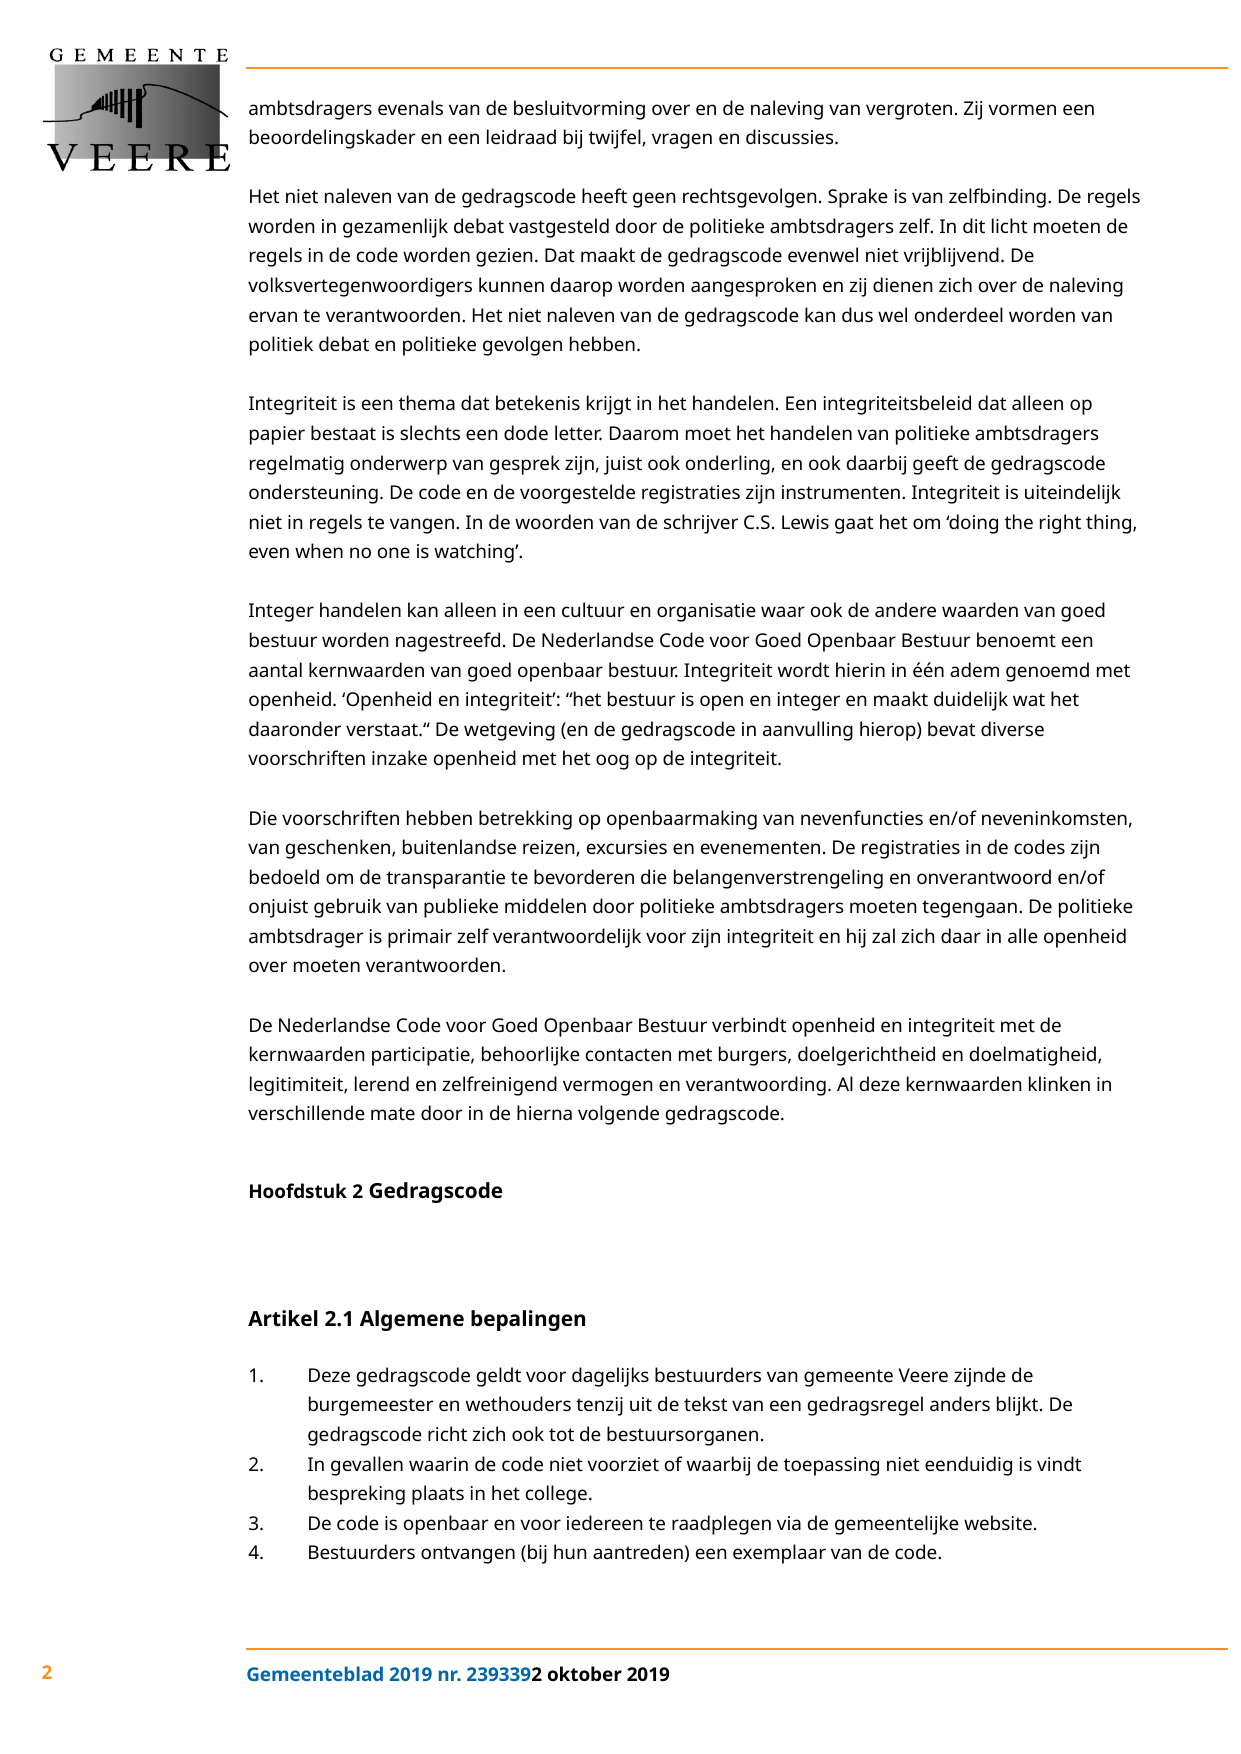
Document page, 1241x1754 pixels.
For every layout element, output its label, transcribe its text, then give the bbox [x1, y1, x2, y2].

list De code is openbaar en voor iedereen te raadplegen via de gemeentelijke website. [248, 1510, 1152, 1536]
list Bestuurders ontvangen (bij hun aantreden) een exemplaar van de code. [248, 1539, 1152, 1565]
text Hoofdstuk 2 Gedragscode [248, 1176, 1152, 1204]
picture [41, 47, 231, 172]
list Deze gedragscode geldt voor dagelijks bestuurders van gemeente Veere zijnde de burgemeester en wethouders tenzij uit de tekst van een gedragsregel anders blijkt. De gedragscode richt zich ook tot de bestuursorganen. [248, 1362, 1152, 1447]
text Het niet naleven van de gedragscode heeft geen rechtsgevolgen. Sprake is van zelfbinding. De regels worden in gezamenlijk debat vastgesteld door de politieke ambtsdragers zelf. In dit licht moeten de regels in de code worden gezien. Dat maakt de gedragscode evenwel niet vrijblijvend. De volksvertegenwoordigers kunnen daarop worden aangesproken en zij dienen zich over de naleving ervan te verantwoorden. Het niet naleven van de gedragscode kan dus wel onderdeel worden van politiek debat en politieke gevolgen hebben. [248, 183, 1152, 357]
text Integriteit is een thema dat betekenis krijgt in het handelen. Een integriteitsbeleid dat alleen op papier bestaat is slechts een dode letter. Daarom moet het handelen van politieke ambtsdragers regelmatig onderwerp van gesprek zijn, juist ook onderling, en ook daarbij geeft de gedragscode ondersteuning. De code en de voorgestelde registraties zijn instrumenten. Integriteit is uiteindelijk niet in regels te vangen. In de woorden van de schrijver C.S. Lewis gaat het om ‘doing the right thing, even when no one is watching’. [248, 391, 1152, 564]
text Integer handelen kan alleen in een cultuur en organisatie waar ook de andere waarden van goed bestuur worden nagestreefd. De Nederlandse Code voor Goed Openbaar Bestuur benoemt een aantal kernwaarden van goed openbaar bestuur. Integriteit wordt hierin in één adem genoemd met openheid. ‘Openheid en integriteit’: “het bestuur is open en integer en maakt duidelijk wat het daaronder verstaat.“ De wetgeving (en de gedragscode in aanvulling hierop) bevat diverse voorschriften inzake openheid met het oog op de integriteit. [248, 598, 1152, 771]
text Die voorschriften hebben betrekking op openbaarmaking van nevenfuncties en/of neveninkomsten, van geschenken, buitenlandse reizen, excursies en evenementen. De registraties in de codes zijn bedoeld om de transparantie te bevorderen die belangenverstrengeling en onverantwoord en/of onjuist gebruik van publieke middelen door politieke ambtsdragers moeten tegengaan. De politieke ambtsdrager is primair zelf verantwoordelijk voor zijn integriteit en hij zal zich daar in alle openheid over moeten verantwoorden. [248, 805, 1152, 978]
text Artikel 2.1 Algemene bepalingen [248, 1304, 1152, 1332]
text ambtsdragers evenals van de besluitvorming over en de naleving van vergroten. Zij vormen een beoordelingskader en een leidraad bij twijfel, vragen en discussies. [248, 95, 1152, 150]
list In gevallen waarin de code niet voorziet of waarbij de toepassing niet eenduidig is vindt bespreking plaats in het college. [248, 1451, 1152, 1506]
text De Nederlandse Code voor Goed Openbaar Bestuur verbindt openheid en integriteit met de kernwaarden participatie, behoorlijke contacten met burgers, doelgerichtheid en doelmatigheid, legitimiteit, lerend en zelfreinigend vermogen en verantwoording. Al deze kernwaarden klinken in verschillende mate door in de hierna volgende gedragscode. [248, 1012, 1152, 1126]
